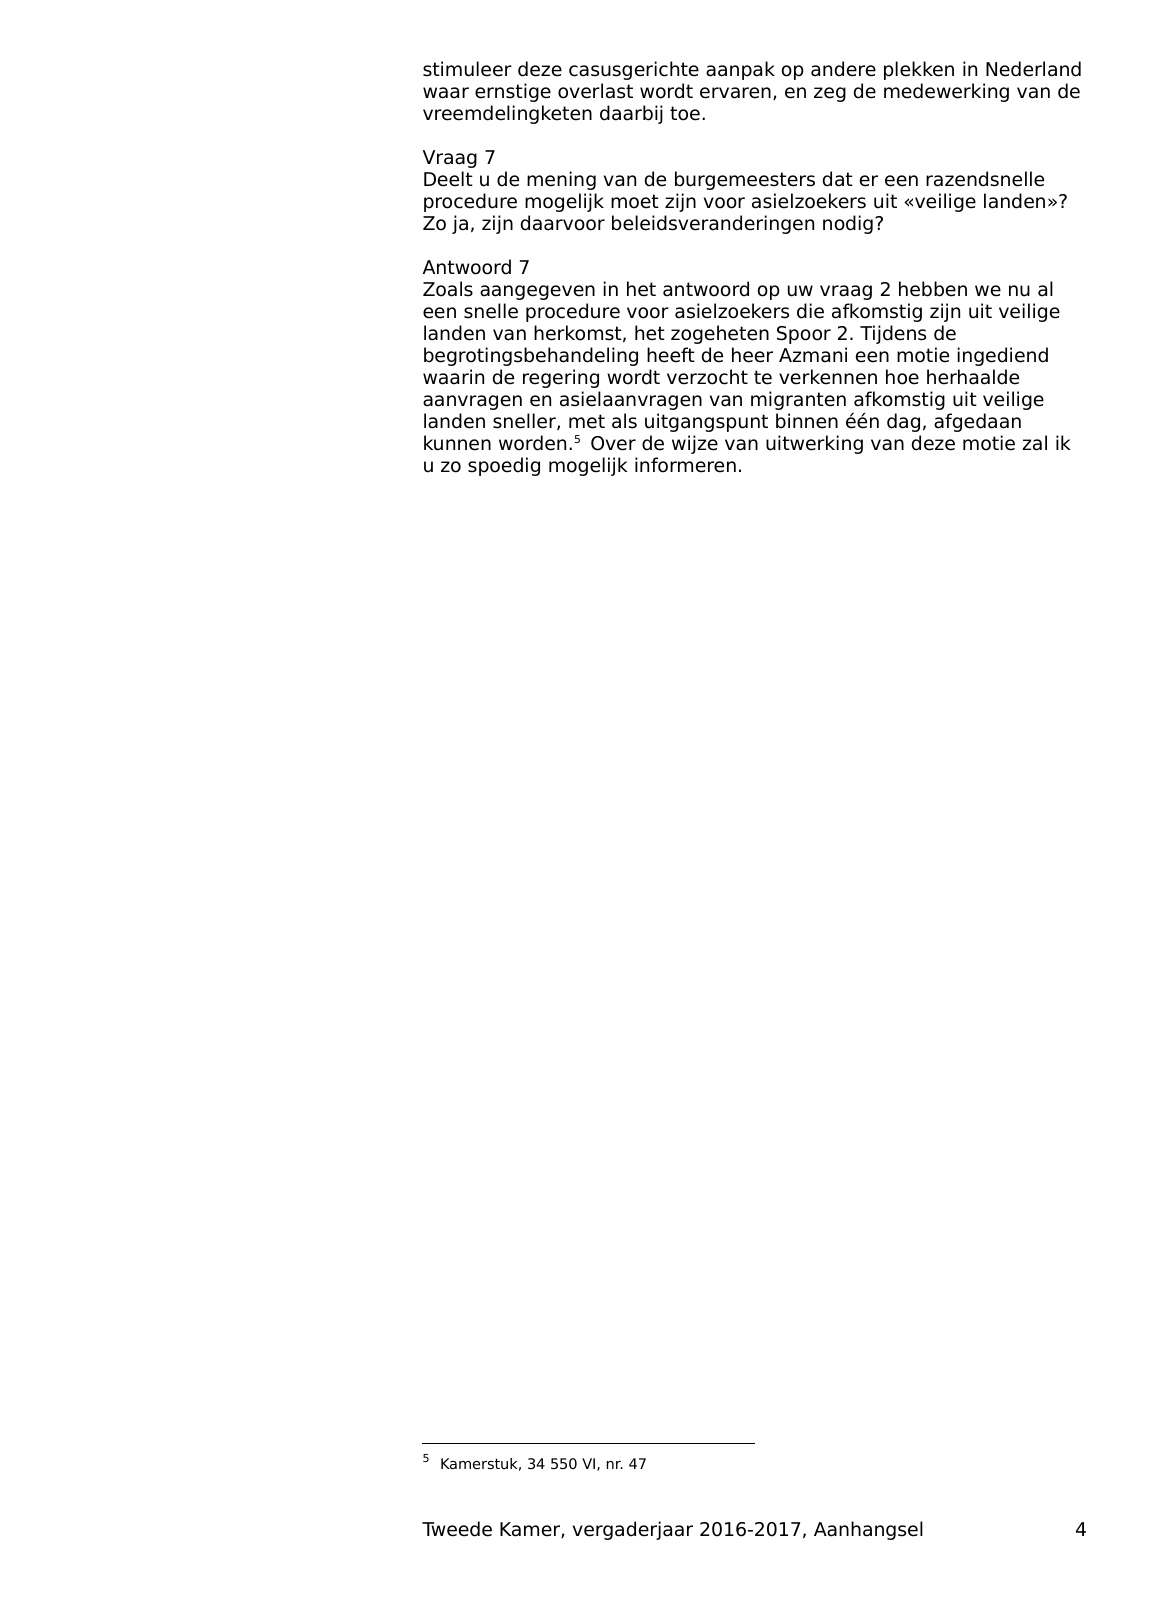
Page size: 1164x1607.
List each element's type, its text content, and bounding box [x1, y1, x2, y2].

text Deelt u de mening van de burgemeesters dat er een razendsnelle procedure mogelijk moet zijn voor asielzoekers uit «veilige landen»? Zo ja, zijn daarvoor beleidsveranderingen nodig? [422, 169, 1087, 235]
text Kamerstuk, 34 550 VI, nr. 47 [422, 1452, 1087, 1474]
text Antwoord 7 [422, 257, 1087, 279]
text Vraag 7 [422, 147, 1087, 169]
text Zoals aangegeven in het antwoord op uw vraag 2 hebben we nu al een snelle procedure voor asielzoekers die afkomstig zijn uit veilige landen van herkomst, het zogeheten Spoor 2. Tijdens de begrotingsbehandeling heeft de heer Azmani een motie ingediend waarin de regering wordt verzocht te verkennen hoe herhaalde aanvragen en asielaanvragen van migranten afkomstig uit veilige landen sneller, met als uitgangspunt binnen één dag, afgedaan kunnen worden. Over de wijze van uitwerking van deze motie zal ik u zo spoedig mogelijk informeren. [422, 279, 1087, 477]
text stimuleer deze casusgerichte aanpak op andere plekken in Nederland waar ernstige overlast wordt ervaren, en zeg de medewerking van de vreemdelingketen daarbij toe. [422, 59, 1087, 125]
